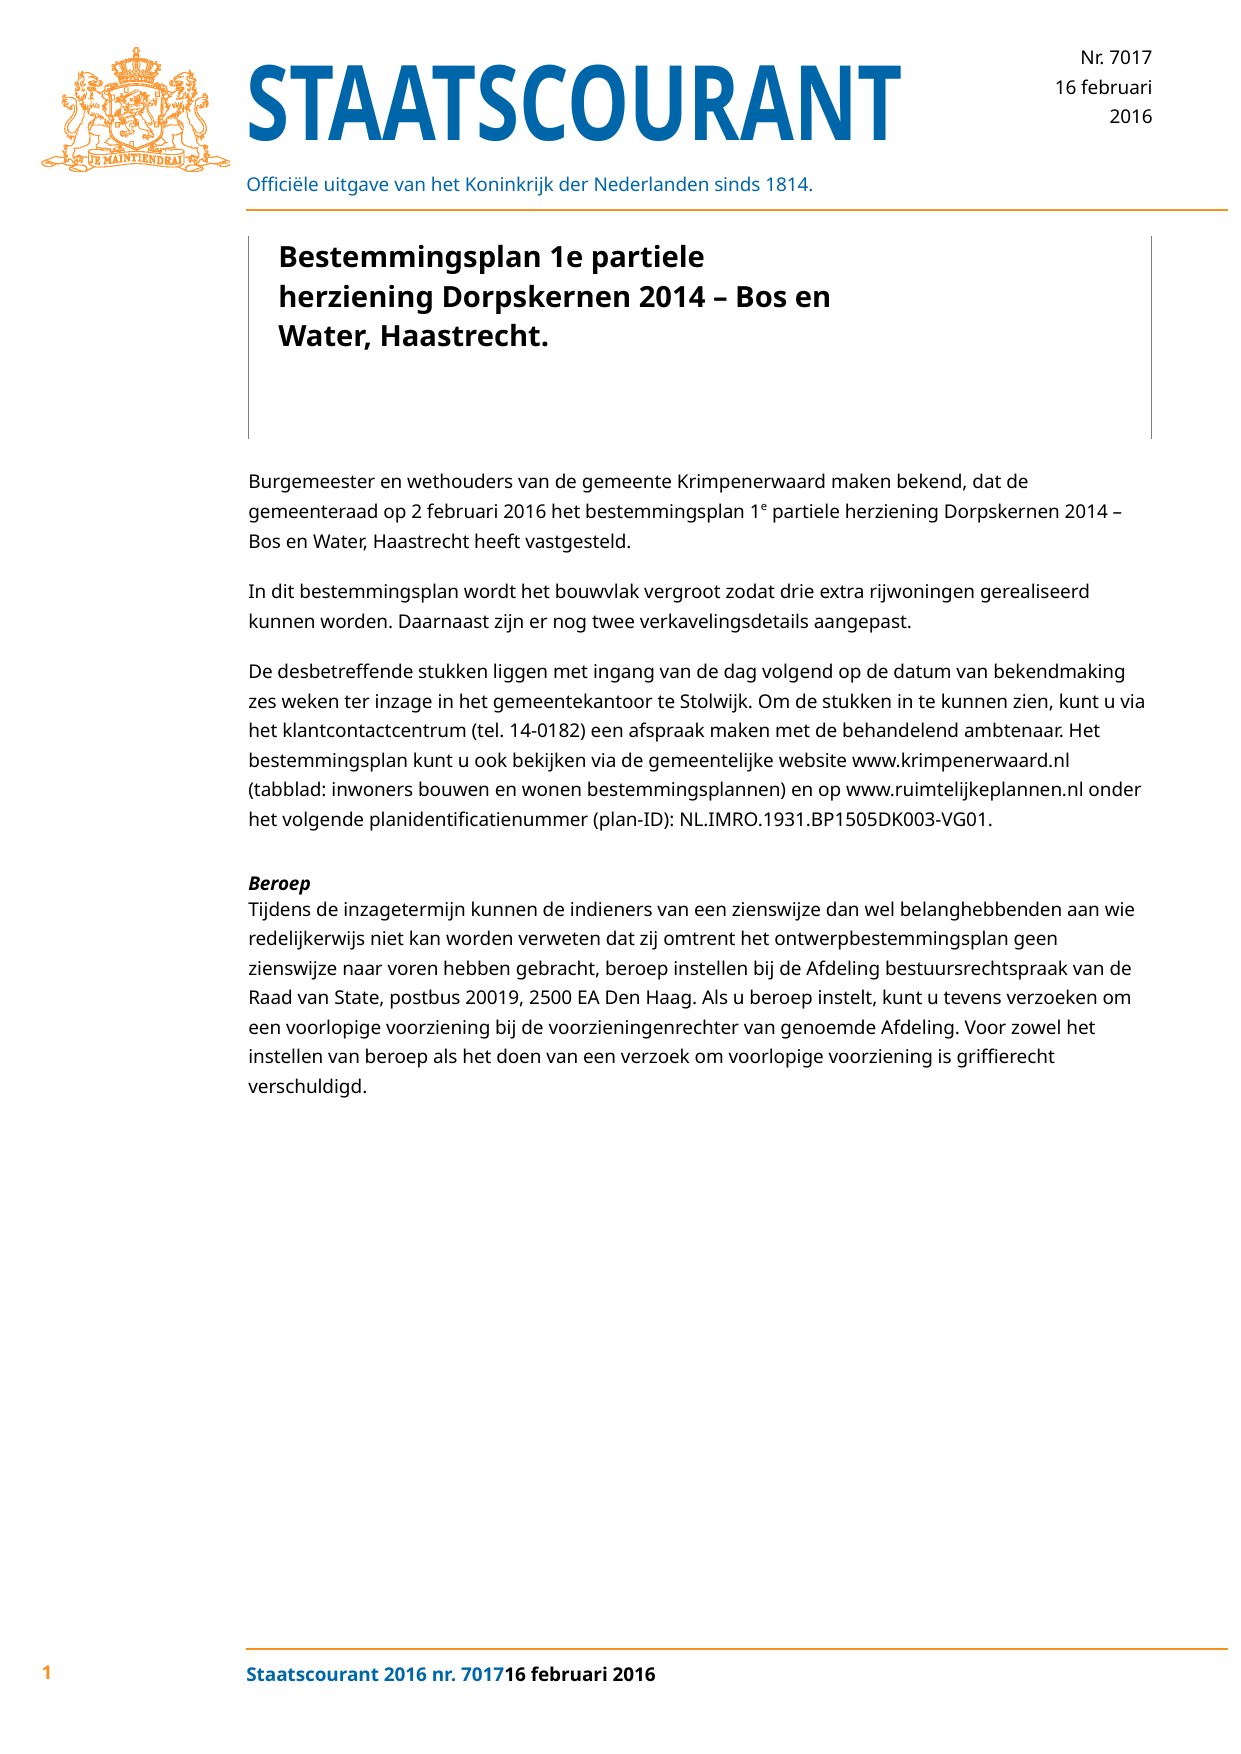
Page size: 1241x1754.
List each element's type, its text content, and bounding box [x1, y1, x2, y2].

text Beroep [248, 870, 1152, 896]
table_header [850, 236, 912, 413]
text De desbetreffende stukken liggen met ingang van de dag volgend op de datum van bekendmaking zes weken ter inzage in het gemeentekantoor te Stolwijk. Om de stukken in te kunnen zien, kunt u via het klantcontactcentrum (tel. 14-0182) een afspraak maken met de behandelend ambtenaar. Het bestemmingsplan kunt u ook bekijken via de gemeentelijke website www.krimpenerwaard.nl (tabblad: inwoners bouwen en wonen bestemmingsplannen) en op www.ruimtelijkeplannen.nl onder het volgende planidentificatienummer (plan-ID): NL.IMRO.1931.BP1505DK003-VG01. [248, 658, 1152, 832]
text Burgemeester en wethouders van de gemeente Krimpenerwaard maken bekend, dat de gemeenteraad op 2 februari 2016 het bestemmingsplan 1e partiele herziening Dorpskernen 2014 – Bos en Water, Haastrecht heeft vastgesteld. [248, 469, 1152, 553]
text Tijdens de inzagetermijn kunnen de indieners van een zienswijze dan wel belanghebbenden aan wie redelijkerwijs niet kan worden verweten dat zij omtrent het ontwerpbestemmingsplan geen zienswijze naar voren hebben gebracht, beroep instellen bij de Afdeling bestuursrechtspraak van de Raad van State, postbus 20019, 2500 EA Den Haag. Als u beroep instelt, kunt u tevens verzoeken om een voorlopige voorziening bij de voorzieningenrechter van genoemde Afdeling. Voor zowel het instellen van beroep als het doen van een verzoek om voorlopige voorziening is griffierecht verschuldigd. [248, 896, 1152, 1099]
table_header [1090, 236, 1151, 413]
table_header [850, 414, 1151, 439]
picture [41, 47, 231, 172]
table_header Bestemmingsplan 1e partiele herziening Dorpskernen 2014 – Bos en Water, Haastrecht. [249, 236, 850, 439]
text In dit bestemmingsplan wordt het bouwvlak vergroot zodat drie extra rijwoningen gerealiseerd kunnen worden. Daarnaast zijn er nog twee verkavelingsdetails aangepast. [248, 578, 1152, 633]
picture [912, 236, 1090, 414]
